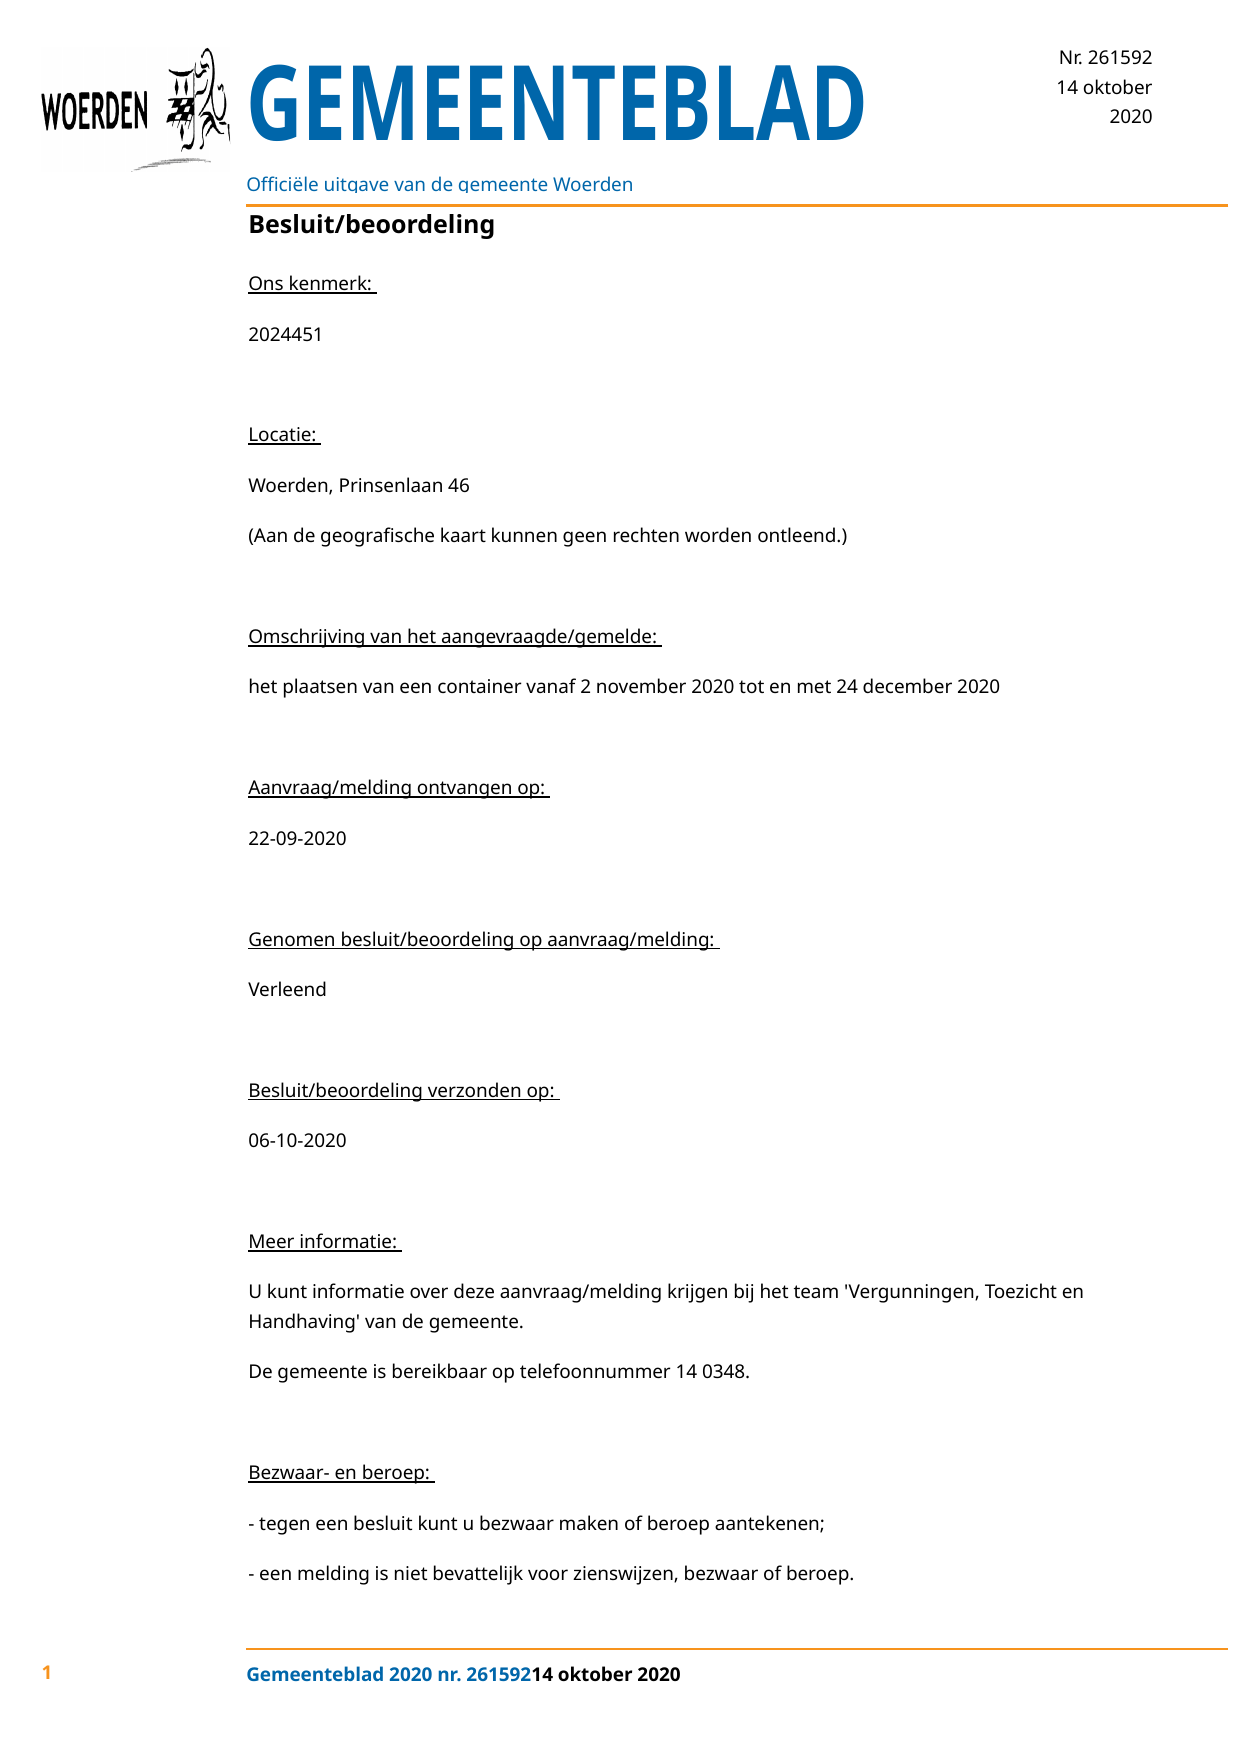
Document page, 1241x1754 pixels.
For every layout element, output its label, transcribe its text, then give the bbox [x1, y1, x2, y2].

text - een melding is niet bevattelijk voor zienswijzen, bezwaar of beroep. [248, 1560, 1152, 1586]
text Besluit/beoordeling [248, 207, 1152, 241]
text De gemeente is bereikbaar op telefoonnummer 14 0348. [248, 1359, 1152, 1384]
text Bezwaar- en beroep: [248, 1459, 1152, 1485]
text (Aan de geografische kaart kunnen geen rechten worden ontleend.) [248, 522, 1152, 548]
text Besluit/beoordeling verzonden op: [248, 1077, 1152, 1103]
text Omschrijving van het aangevraagde/gemelde: [248, 623, 1152, 649]
text 2024451 [248, 321, 1152, 346]
text Locatie: [248, 422, 1152, 447]
text U kunt informatie over deze aanvraag/melding krijgen bij het team 'Vergunningen, Toezicht en Handhaving' van de gemeente. [248, 1279, 1152, 1334]
text het plaatsen van een container vanaf 2 november 2020 tot en met 24 december 2020 [248, 674, 1152, 699]
text Ons kenmerk: [248, 270, 1152, 296]
text Woerden, Prinsenlaan 46 [248, 472, 1152, 498]
text Aanvraag/melding ontvangen op: [248, 774, 1152, 800]
text 22-09-2020 [248, 825, 1152, 851]
text - tegen een besluit kunt u bezwaar maken of beroep aantekenen; [248, 1510, 1152, 1536]
text Genomen besluit/beoordeling op aanvraag/melding: [248, 926, 1152, 951]
picture [41, 47, 231, 172]
text Verleend [248, 976, 1152, 1002]
text 06-10-2020 [248, 1127, 1152, 1153]
text Meer informatie: [248, 1228, 1152, 1254]
